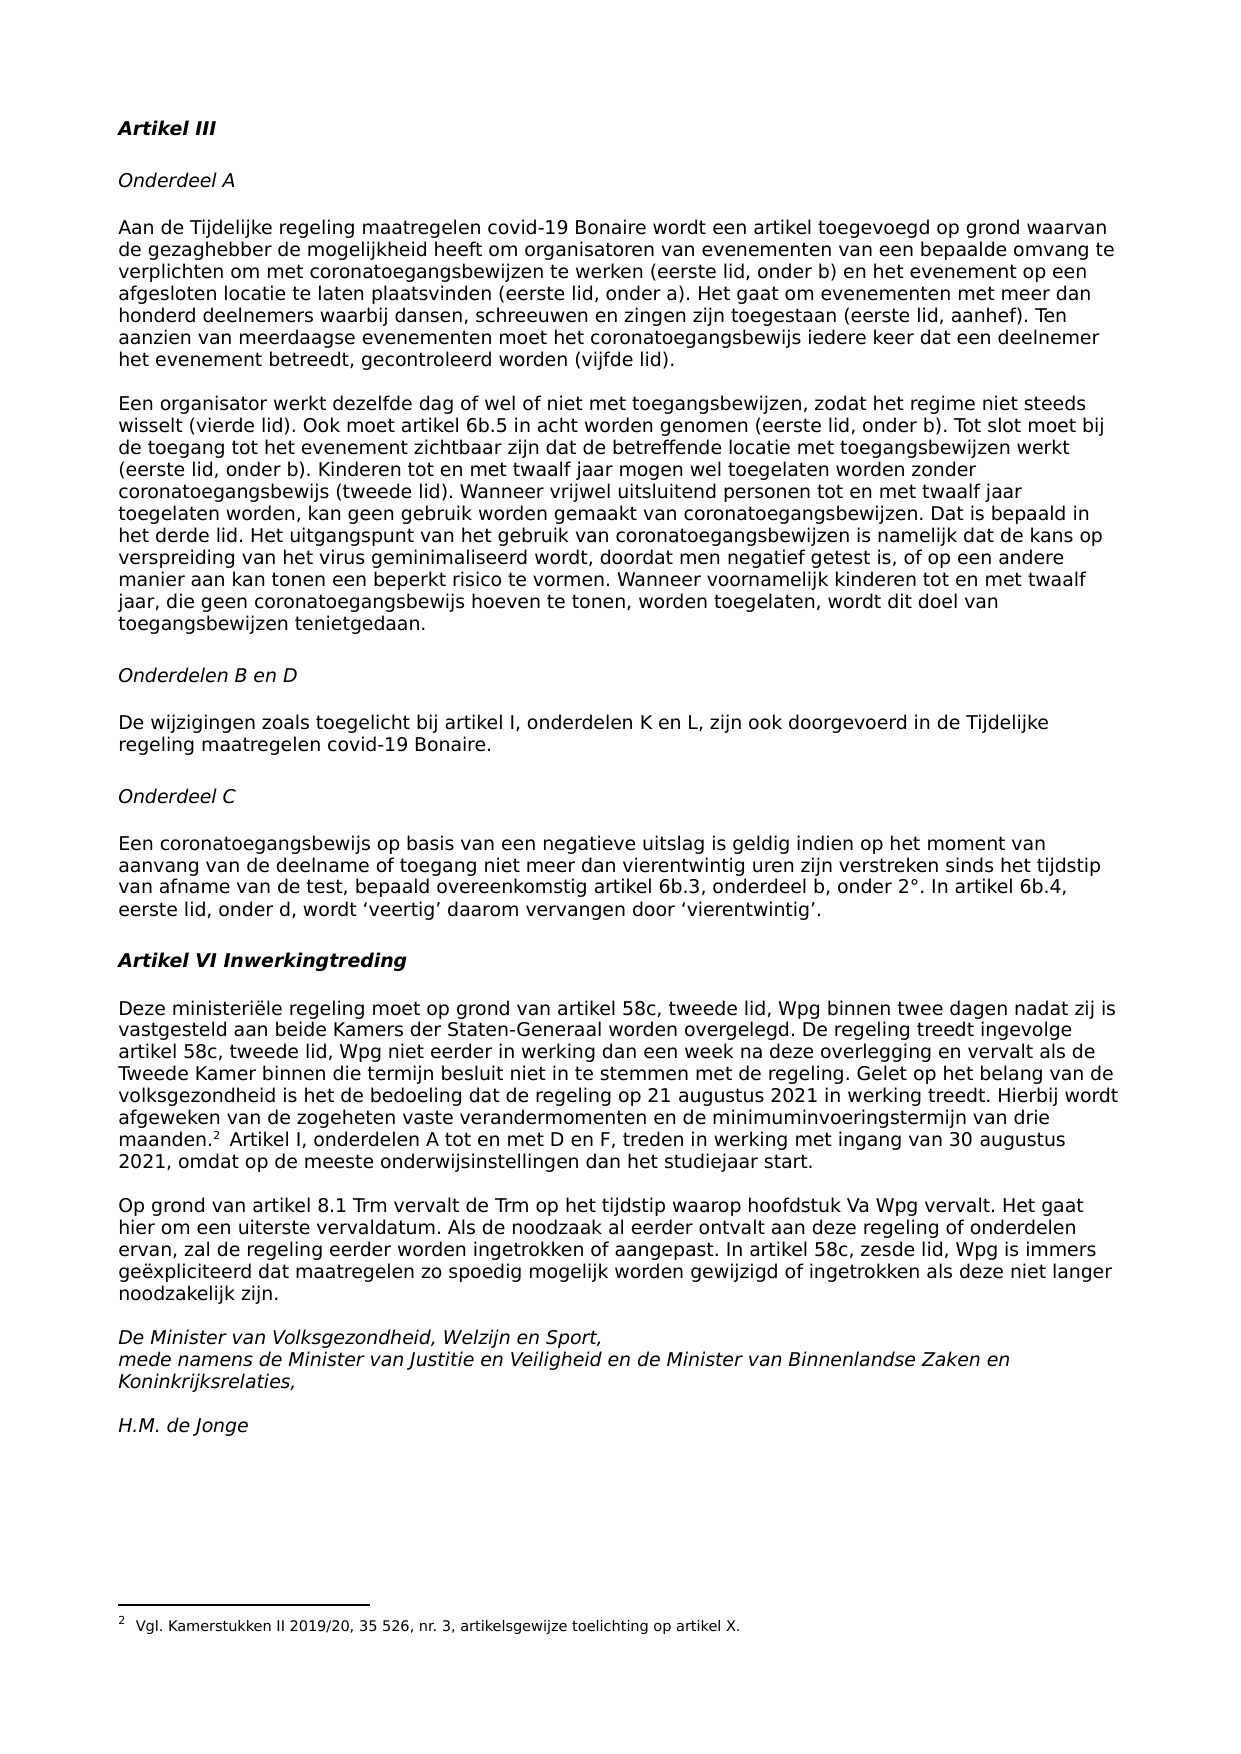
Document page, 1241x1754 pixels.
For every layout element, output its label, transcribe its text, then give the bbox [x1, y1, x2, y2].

text Op grond van artikel 8.1 Trm vervalt de Trm op het tijdstip waarop hoofdstuk Va Wpg vervalt. Het gaat hier om een uiterste vervaldatum. Als de noodzaak al eerder ontvalt aan deze regeling of onderdelen ervan, zal de regeling eerder worden ingetrokken of aangepast. In artikel 58c, zesde lid, Wpg is immers geëxpliciteerd dat maatregelen zo spoedig mogelijk worden gewijzigd of ingetrokken als deze niet langer noodzakelijk zijn. [118, 1195, 1122, 1305]
subtitle Onderdeel C [118, 786, 1122, 807]
subtitle Artikel III [118, 118, 1122, 140]
text Aan de Tijdelijke regeling maatregelen covid-19 Bonaire wordt een artikel toegevoegd op grond waarvan de gezaghebber de mogelijkheid heeft om organisatoren van evenementen van een bepaalde omvang te verplichten om met coronatoegangsbewijzen te werken (eerste lid, onder b) en het evenement op een afgesloten locatie te laten plaatsvinden (eerste lid, onder a). Het gaat om evenementen met meer dan honderd deelnemers waarbij dansen, schreeuwen en zingen zijn toegestaan (eerste lid, aanhef). Ten aanzien van meerdaagse evenementen moet het coronatoegangsbewijs iedere keer dat een deelnemer het evenement betreedt, gecontroleerd worden (vijfde lid). [118, 217, 1122, 371]
text Vgl. Kamerstukken II 2019/20, 35 526, nr. 3, artikelsgewijze toelichting op artikel X. [118, 1614, 1122, 1636]
subtitle Artikel VI Inwerkingtreding [118, 950, 1122, 972]
subtitle Onderdelen B en D [118, 664, 1122, 687]
text Een organisator werkt dezelfde dag of wel of niet met toegangsbewijzen, zodat het regime niet steeds wisselt (vierde lid). Ook moet artikel 6b.5 in acht worden genomen (eerste lid, onder b). Tot slot moet bij de toegang tot het evenement zichtbaar zijn dat de betreffende locatie met toegangsbewijzen werkt (eerste lid, onder b). Kinderen tot en met twaalf jaar mogen wel toegelaten worden zonder coronatoegangsbewijs (tweede lid). Wanneer vrijwel uitsluitend personen tot en met twaalf jaar toegelaten worden, kan geen gebruik worden gemaakt van coronatoegangsbewijzen. Dat is bepaald in het derde lid. Het uitgangspunt van het gebruik van coronatoegangsbewijzen is namelijk dat de kans op verspreiding van het virus geminimaliseerd wordt, doordat men negatief getest is, of op een andere manier aan kan tonen een beperkt risico te vormen. Wanneer voornamelijk kinderen tot en met twaalf jaar, die geen coronatoegangsbewijs hoeven te tonen, worden toegelaten, wordt dit doel van toegangsbewijzen tenietgedaan. [118, 393, 1122, 634]
text De wijzigingen zoals toegelicht bij artikel I, onderdelen K en L, zijn ook doorgevoerd in de Tijdelijke regeling maatregelen covid-19 Bonaire. [118, 712, 1122, 756]
text Een coronatoegangsbewijs op basis van een negatieve uitslag is geldig indien op het moment van aanvang van de deelname of toegang niet meer dan vierentwintig uren zijn verstreken sinds het tijdstip van afname van de test, bepaald overeenkomstig artikel 6b.3, onderdeel b, onder 2°. In artikel 6b.4, eerste lid, onder d, wordt ‘veertig’ daarom vervangen door ‘vierentwintig’. [118, 832, 1122, 920]
text De Minister van Volksgezondheid, Welzijn en Sport, mede namens de Minister van Justitie en Veiligheid en de Minister van Binnenlandse Zaken en Koninkrijksrelaties, H.M. de Jonge [118, 1327, 1122, 1437]
text Deze ministeriële regeling moet op grond van artikel 58c, tweede lid, Wpg binnen twee dagen nadat zij is vastgesteld aan beide Kamers der Staten-Generaal worden overgelegd. De regeling treedt ingevolge artikel 58c, tweede lid, Wpg niet eerder in werking dan een week na deze overlegging en vervalt als de Tweede Kamer binnen die termijn besluit niet in te stemmen met de regeling. Gelet op het belang van de volksgezondheid is het de bedoeling dat de regeling op 21 augustus 2021 in werking treedt. Hierbij wordt afgeweken van de zogeheten vaste verandermomenten en de minimuminvoeringstermijn van drie maanden. Artikel I, onderdelen A tot en met D en F, treden in werking met ingang van 30 augustus 2021, omdat op de meeste onderwijsinstellingen dan het studiejaar start. [118, 997, 1122, 1173]
subtitle Onderdeel A [118, 170, 1122, 192]
